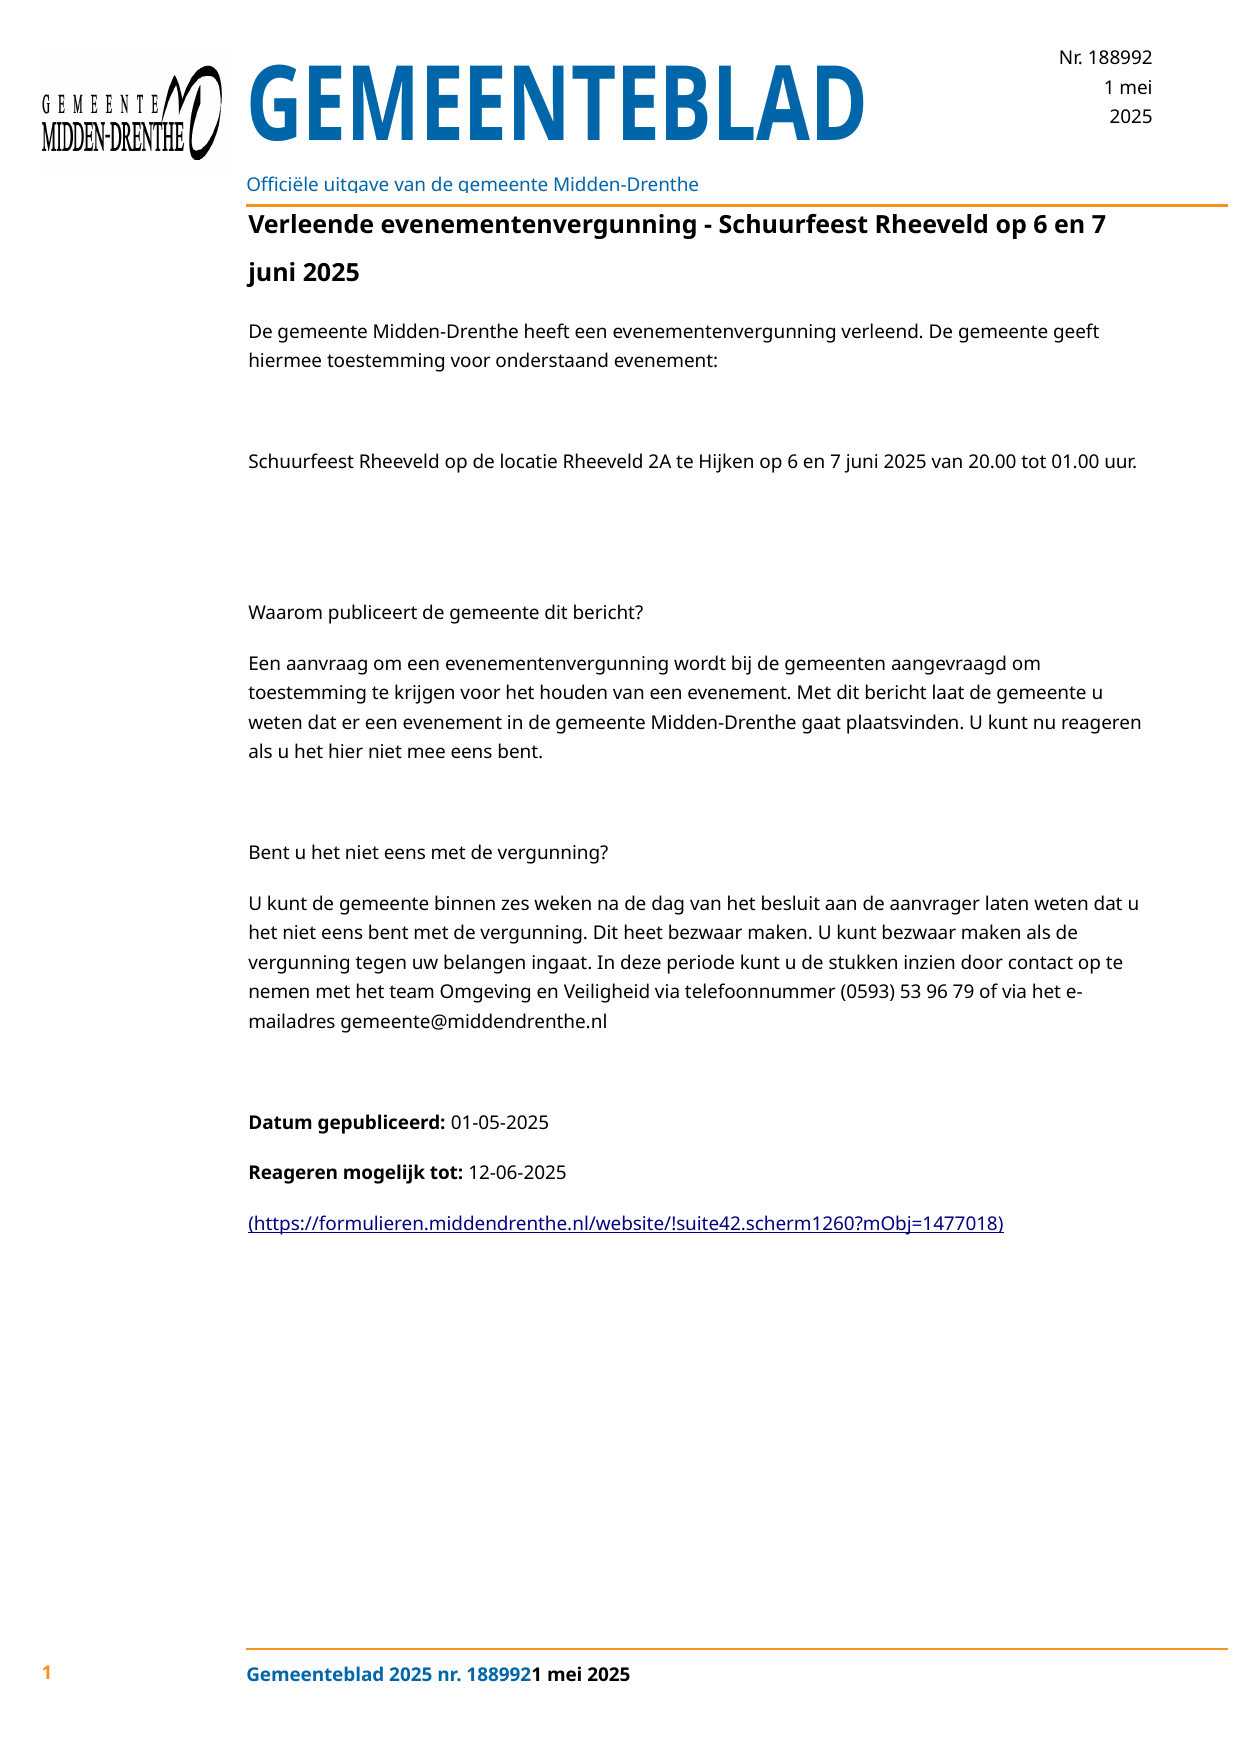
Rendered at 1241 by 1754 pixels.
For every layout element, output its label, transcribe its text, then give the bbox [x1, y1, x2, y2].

text Bent u het niet eens met de vergunning? [248, 839, 1152, 865]
picture [41, 47, 231, 172]
text Datum gepubliceerd: 01-05-2025 [248, 1109, 1152, 1135]
text Schuurfeest Rheeveld op de locatie Rheeveld 2A te Hijken op 6 en 7 juni 2025 van 20.00 tot 01.00 uur. [248, 448, 1152, 474]
text Waarom publiceert de gemeente dit bericht? [248, 599, 1152, 625]
text Verleende evenementenvergunning - Schuurfeest Rheeveld op 6 en 7 juni 2025 [248, 207, 1152, 288]
text U kunt de gemeente binnen zes weken na de dag van het besluit aan de aanvrager laten weten dat u het niet eens bent met de vergunning. Dit heet bezwaar maken. U kunt bezwaar maken als de vergunning tegen uw belangen ingaat. In deze periode kunt u de stukken inzien door contact op te nemen met het team Omgeving en Veiligheid via telefoonnummer (0593) 53 96 79 of via het e-mailadres gemeente@middendrenthe.nl [248, 890, 1152, 1034]
text Een aanvraag om een evenementenvergunning wordt bij de gemeenten aangevraagd om toestemming te krijgen voor het houden van een evenement. Met dit bericht laat de gemeente u weten dat er een evenement in de gemeente Midden-Drenthe gaat plaatsvinden. U kunt nu reageren als u het hier niet mee eens bent. [248, 650, 1152, 764]
text Reageren mogelijk tot: 12-06-2025 [248, 1159, 1152, 1185]
text De gemeente Midden-Drenthe heeft een evenementenvergunning verleend. De gemeente geeft hiermee toestemming voor onderstaand evenement: [248, 318, 1152, 373]
text (https://formulieren.middendrenthe.nl/website/!suite42.scherm1260?mObj=1477018) [248, 1210, 1152, 1236]
